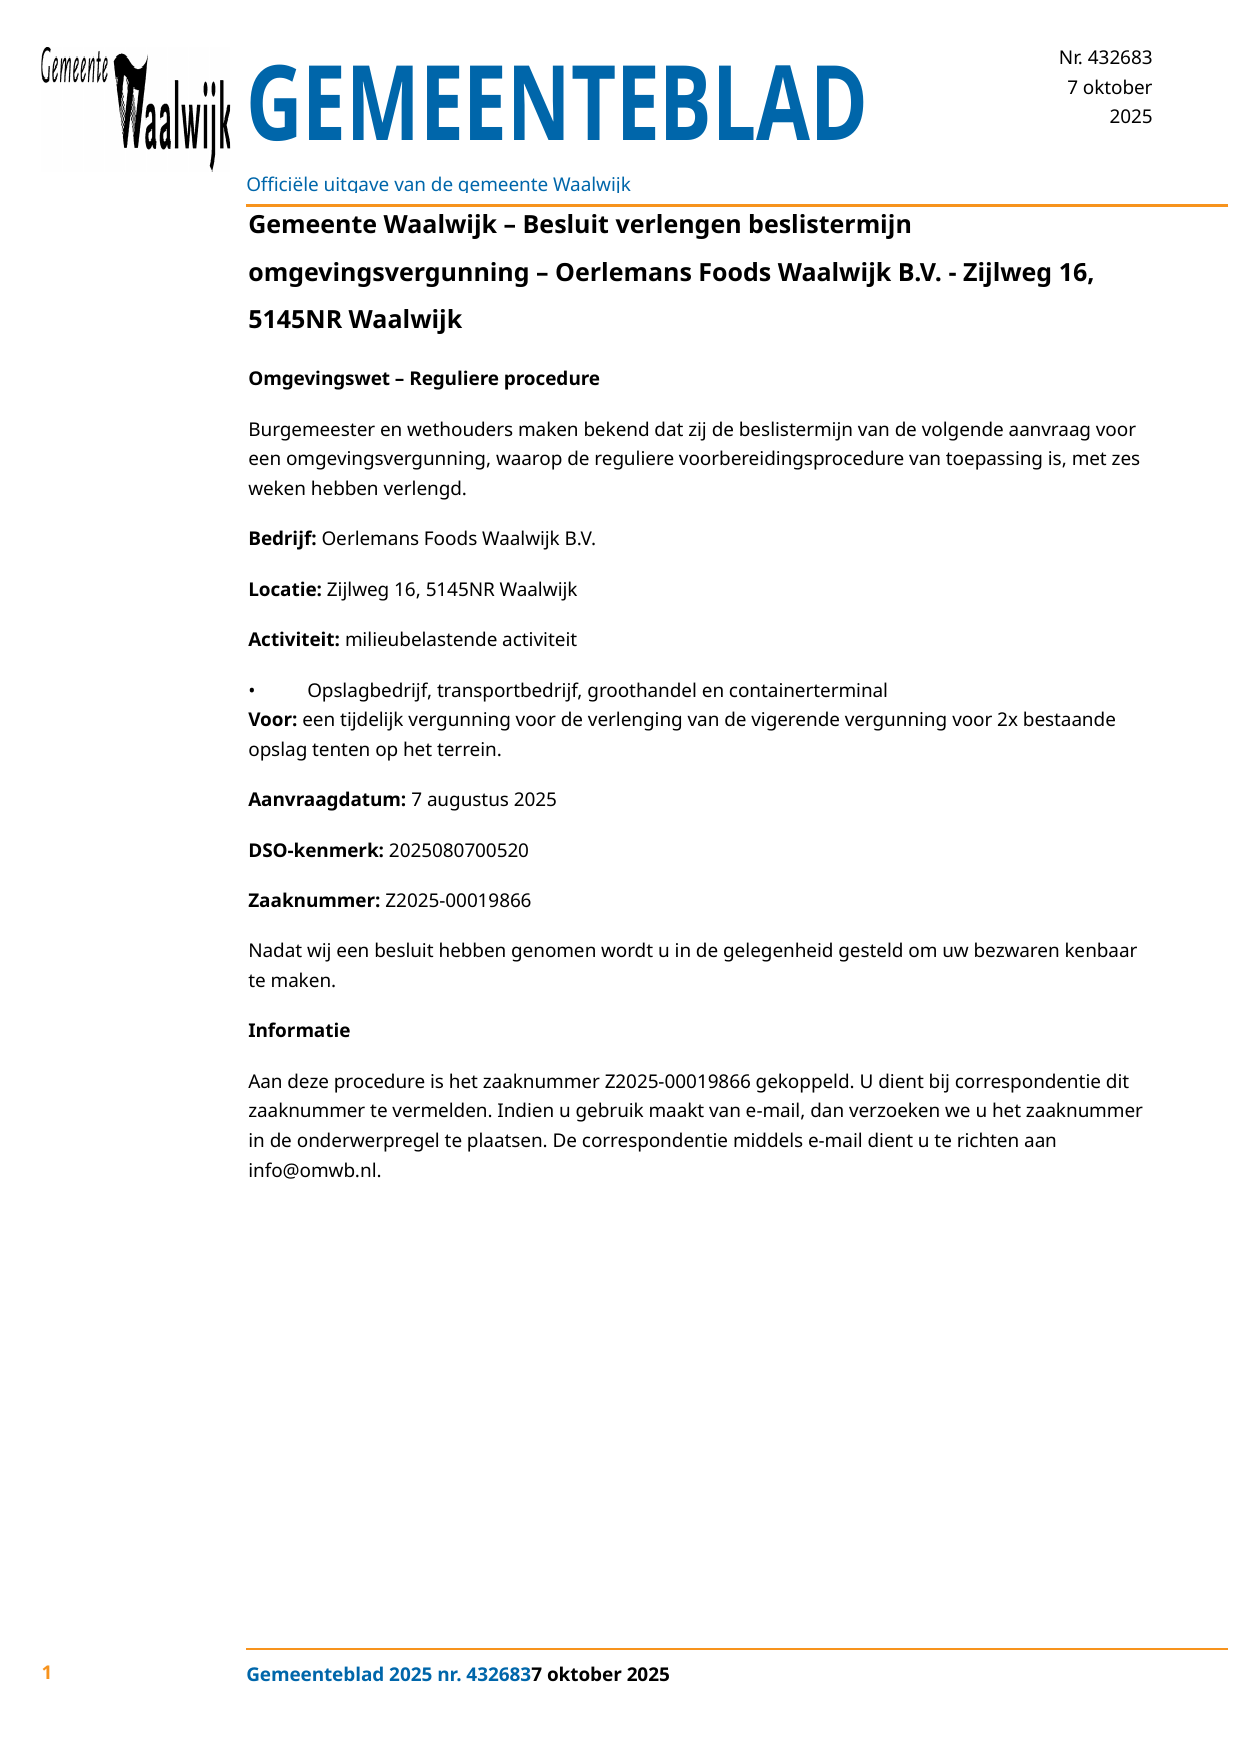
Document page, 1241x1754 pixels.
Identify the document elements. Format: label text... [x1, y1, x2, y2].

text Zaaknummer: Z2025-00019866 [248, 887, 1152, 913]
text Omgevingswet – Reguliere procedure [248, 366, 1152, 391]
text Aanvraagdatum: 7 augustus 2025 [248, 786, 1152, 812]
text Activiteit: milieubelastende activiteit [248, 626, 1152, 652]
text Informatie [248, 1018, 1152, 1043]
text Nadat wij een besluit hebben genomen wordt u in de gelegenheid gesteld om uw bezwaren kenbaar te maken. [248, 938, 1152, 993]
list Opslagbedrijf, transportbedrijf, groothandel en containerterminal [248, 677, 1152, 702]
text Voor: een tijdelijk vergunning voor de verlenging van de vigerende vergunning voor 2x bestaande opslag tenten op het terrein. [248, 706, 1152, 762]
text DSO-kenmerk: 2025080700520 [248, 837, 1152, 862]
text Bedrijf: Oerlemans Foods Waalwijk B.V. [248, 526, 1152, 551]
text Aan deze procedure is het zaaknummer Z2025-00019866 gekoppeld. U dient bij correspondentie dit zaaknummer te vermelden. Indien u gebruik maakt van e-mail, dan verzoeken we u het zaaknummer in de onderwerpregel te plaatsen. De correspondentie middels e-mail dient u te richten aan info@omwb.nl. [248, 1068, 1152, 1182]
text Burgemeester en wethouders maken bekend dat zij de beslistermijn van de volgende aanvraag voor een omgevingsvergunning, waarop de reguliere voorbereidingsprocedure van toepassing is, met zes weken hebben verlengd. [248, 416, 1152, 501]
text Locatie: Zijlweg 16, 5145NR Waalwijk [248, 576, 1152, 602]
text Gemeente Waalwijk – Besluit verlengen beslistermijn omgevingsvergunning – Oerlemans Foods Waalwijk B.V. - Zijlweg 16, 5145NR Waalwijk [248, 207, 1152, 336]
picture [41, 47, 231, 172]
